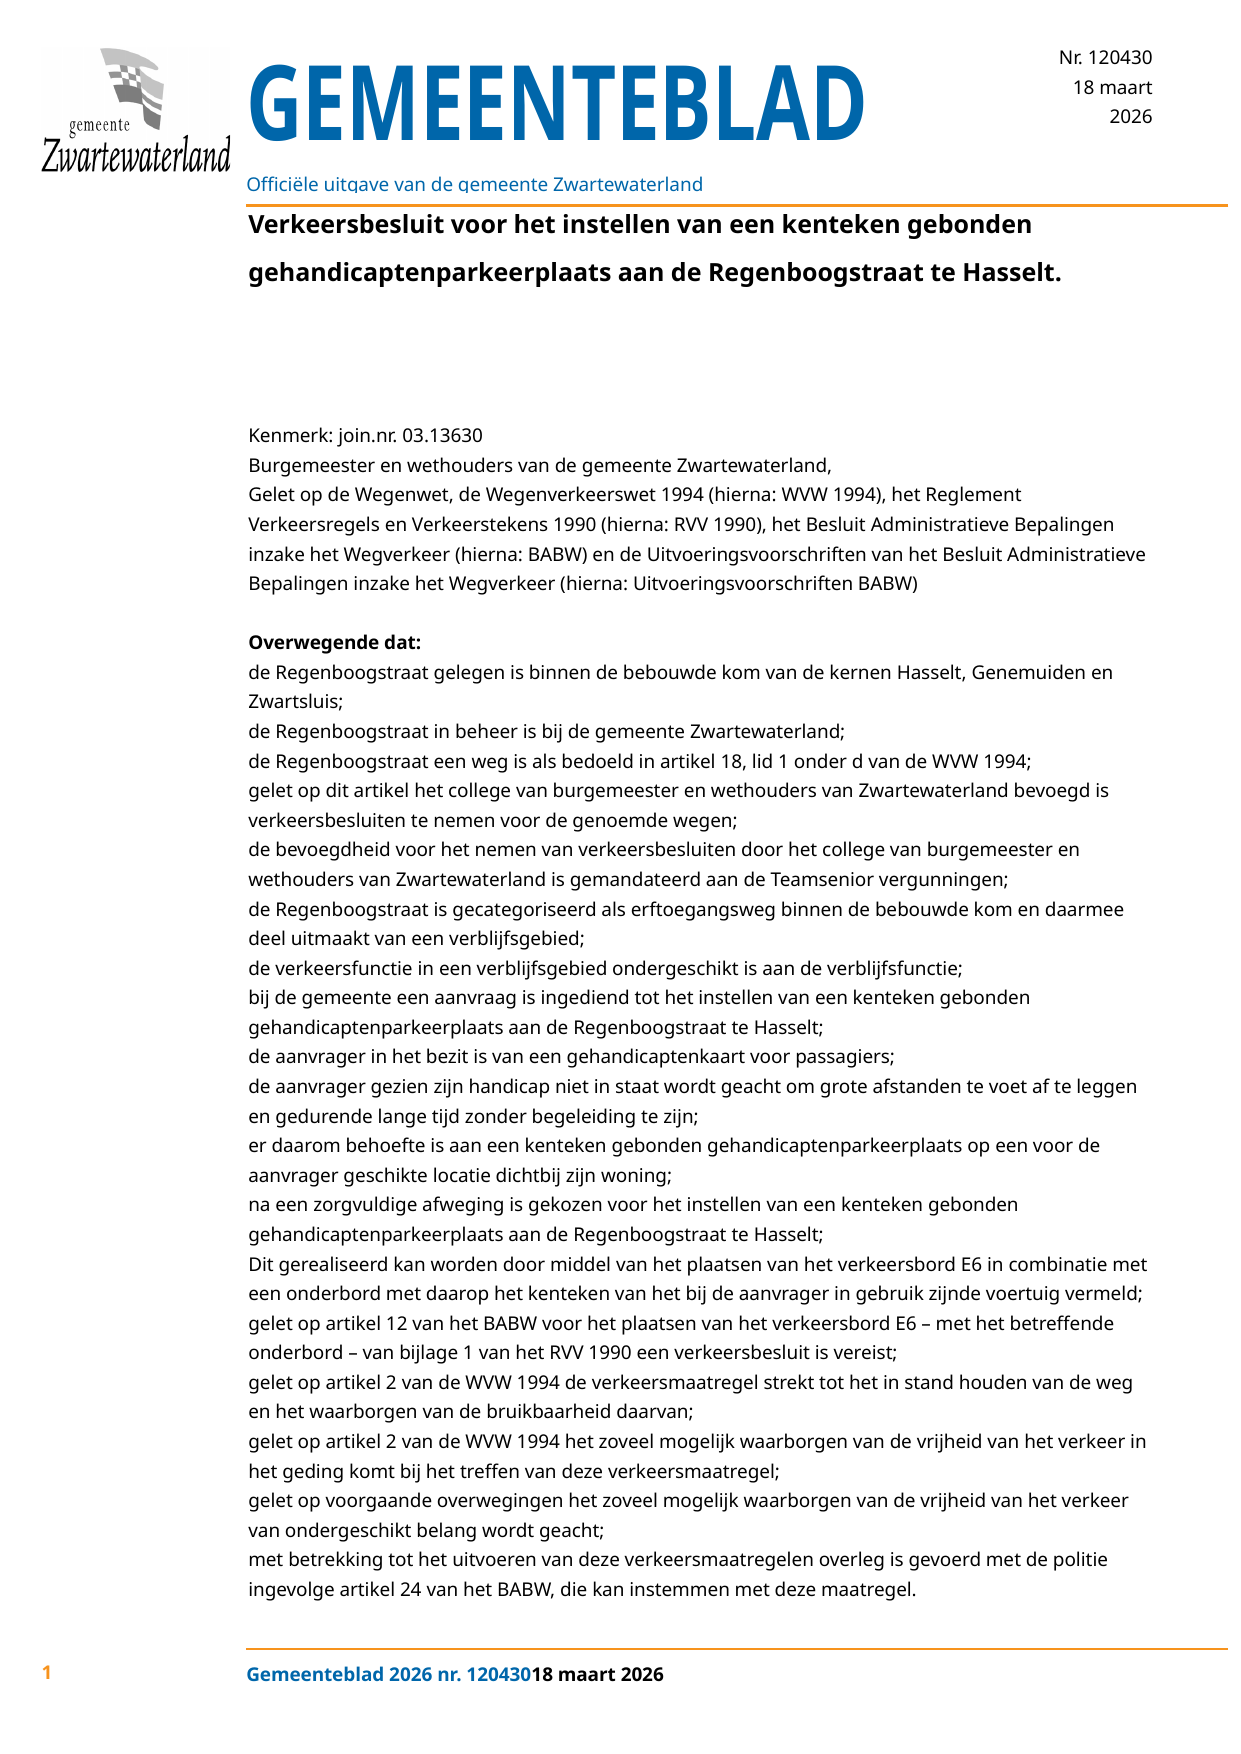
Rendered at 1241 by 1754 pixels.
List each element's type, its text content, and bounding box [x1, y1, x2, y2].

text Verkeersbesluit voor het instellen van een kenteken gebonden gehandicaptenparkeerplaats aan de Regenboogstraat te Hasselt. [248, 207, 1152, 288]
text Dit gerealiseerd kan worden door middel van het plaatsen van het verkeersbord E6 in combinatie met een onderbord met daarop het kenteken van het bij de aanvrager in gebruik zijnde voertuig vermeld; [248, 1251, 1152, 1306]
text gelet op voorgaande overwegingen het zoveel mogelijk waarborgen van de vrijheid van het verkeer van ondergeschikt belang wordt geacht; [248, 1487, 1152, 1543]
text Overwegende dat: [248, 629, 1152, 655]
text de bevoegdheid voor het nemen van verkeersbesluiten door het college van burgemeester en wethouders van Zwartewaterland is gemandateerd aan de Teamsenior vergunningen; [248, 837, 1152, 892]
text er daarom behoefte is aan een kenteken gebonden gehandicaptenparkeerplaats op een voor de aanvrager geschikte locatie dichtbij zijn woning; [248, 1132, 1152, 1188]
text bij de gemeente een aanvraag is ingediend tot het instellen van een kenteken gebonden gehandicaptenparkeerplaats aan de Regenboogstraat te Hasselt; [248, 984, 1152, 1040]
text gelet op artikel 2 van de WVW 1994 het zoveel mogelijk waarborgen van de vrijheid van het verkeer in het geding komt bij het treffen van deze verkeersmaatregel; [248, 1428, 1152, 1484]
text Gelet op de Wegenwet, de Wegenverkeerswet 1994 (hierna: WVW 1994), het Reglement Verkeersregels en Verkeerstekens 1990 (hierna: RVV 1990), het Besluit Administratieve Bepalingen inzake het Wegverkeer (hierna: BABW) en de Uitvoeringsvoorschriften van het Besluit Administratieve Bepalingen inzake het Wegverkeer (hierna: Uitvoeringsvoorschriften BABW) [248, 482, 1152, 596]
text na een zorgvuldige afweging is gekozen voor het instellen van een kenteken gebonden gehandicaptenparkeerplaats aan de Regenboogstraat te Hasselt; [248, 1192, 1152, 1247]
text de Regenboogstraat gelegen is binnen de bebouwde kom van de kernen Hasselt, Genemuiden en Zwartsluis; [248, 659, 1152, 714]
text de Regenboogstraat is gecategoriseerd als erftoegangsweg binnen de bebouwde kom en daarmee deel uitmaakt van een verblijfsgebied; [248, 896, 1152, 951]
text de Regenboogstraat een weg is als bedoeld in artikel 18, lid 1 onder d van de WVW 1994; [248, 748, 1152, 774]
text gelet op artikel 2 van de WVW 1994 de verkeersmaatregel strekt tot het in stand houden van de weg en het waarborgen van de bruikbaarheid daarvan; [248, 1369, 1152, 1424]
text gelet op artikel 12 van het BABW voor het plaatsen van het verkeersbord E6 – met het betreffende onderbord – van bijlage 1 van het RVV 1990 een verkeersbesluit is vereist; [248, 1310, 1152, 1365]
text de verkeersfunctie in een verblijfsgebied ondergeschikt is aan de verblijfsfunctie; [248, 955, 1152, 981]
text de aanvrager in het bezit is van een gehandicaptenkaart voor passagiers; [248, 1044, 1152, 1069]
text met betrekking tot het uitvoeren van deze verkeersmaatregelen overleg is gevoerd met de politie ingevolge artikel 24 van het BABW, die kan instemmen met deze maatregel. [248, 1547, 1152, 1602]
picture [41, 47, 231, 172]
text de Regenboogstraat in beheer is bij de gemeente Zwartewaterland; [248, 718, 1152, 744]
text gelet op dit artikel het college van burgemeester en wethouders van Zwartewaterland bevoegd is verkeersbesluiten te nemen voor de genoemde wegen; [248, 777, 1152, 833]
text de aanvrager gezien zijn handicap niet in staat wordt geacht om grote afstanden te voet af te leggen en gedurende lange tijd zonder begeleiding te zijn; [248, 1073, 1152, 1129]
text Burgemeester en wethouders van de gemeente Zwartewaterland, [248, 452, 1152, 478]
text Kenmerk: join.nr. 03.13630 [248, 422, 1152, 448]
